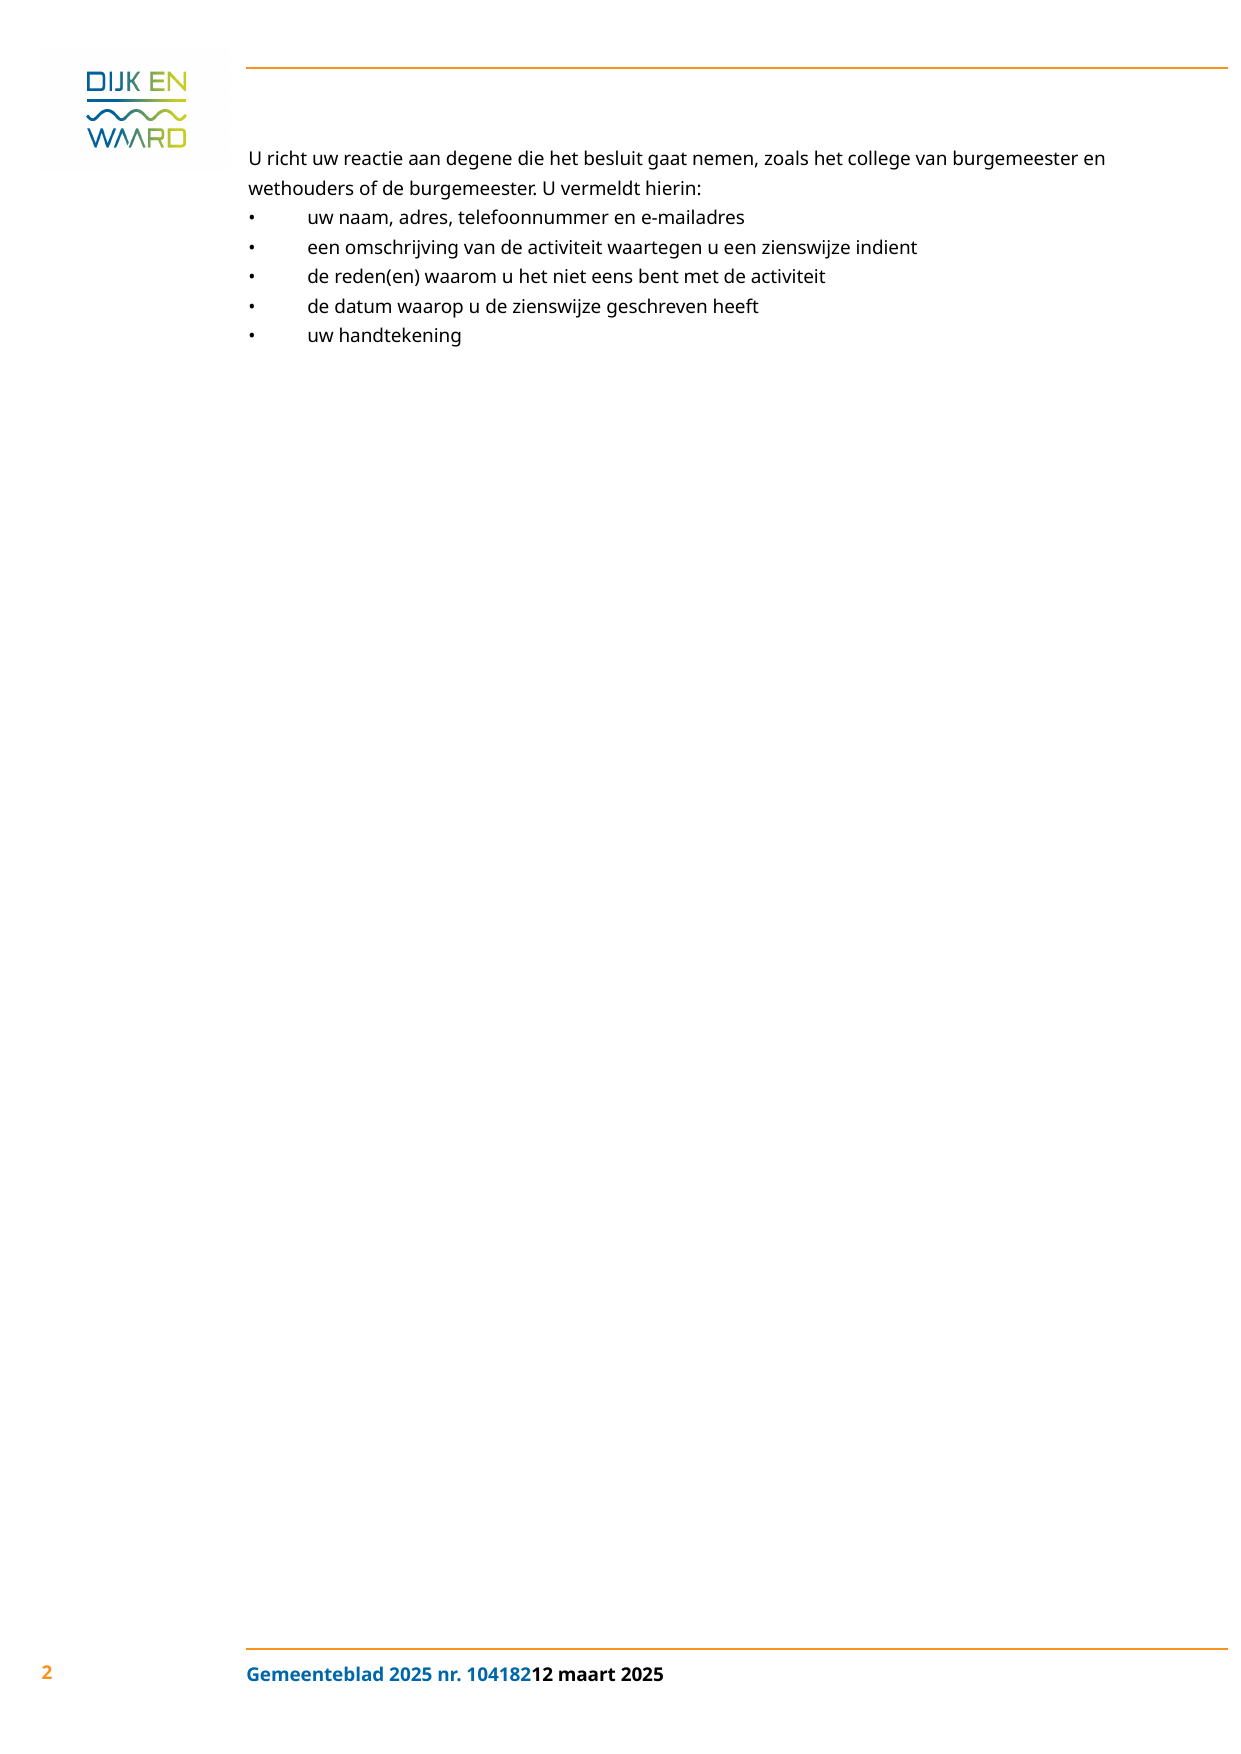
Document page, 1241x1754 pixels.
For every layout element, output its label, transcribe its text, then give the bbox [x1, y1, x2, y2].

text U richt uw reactie aan degene die het besluit gaat nemen, zoals het college van burgemeester en wethouders of de burgemeester. U vermeldt hierin: [248, 145, 1152, 201]
list de datum waarop u de zienswijze geschreven heeft [248, 293, 1152, 319]
list een omschrijving van de activiteit waartegen u een zienswijze indient [248, 234, 1152, 260]
list de reden(en) waarom u het niet eens bent met de activiteit [248, 263, 1152, 289]
picture [41, 47, 231, 172]
list uw handtekening [248, 323, 1152, 348]
list uw naam, adres, telefoonnummer en e-mailadres [248, 204, 1152, 230]
